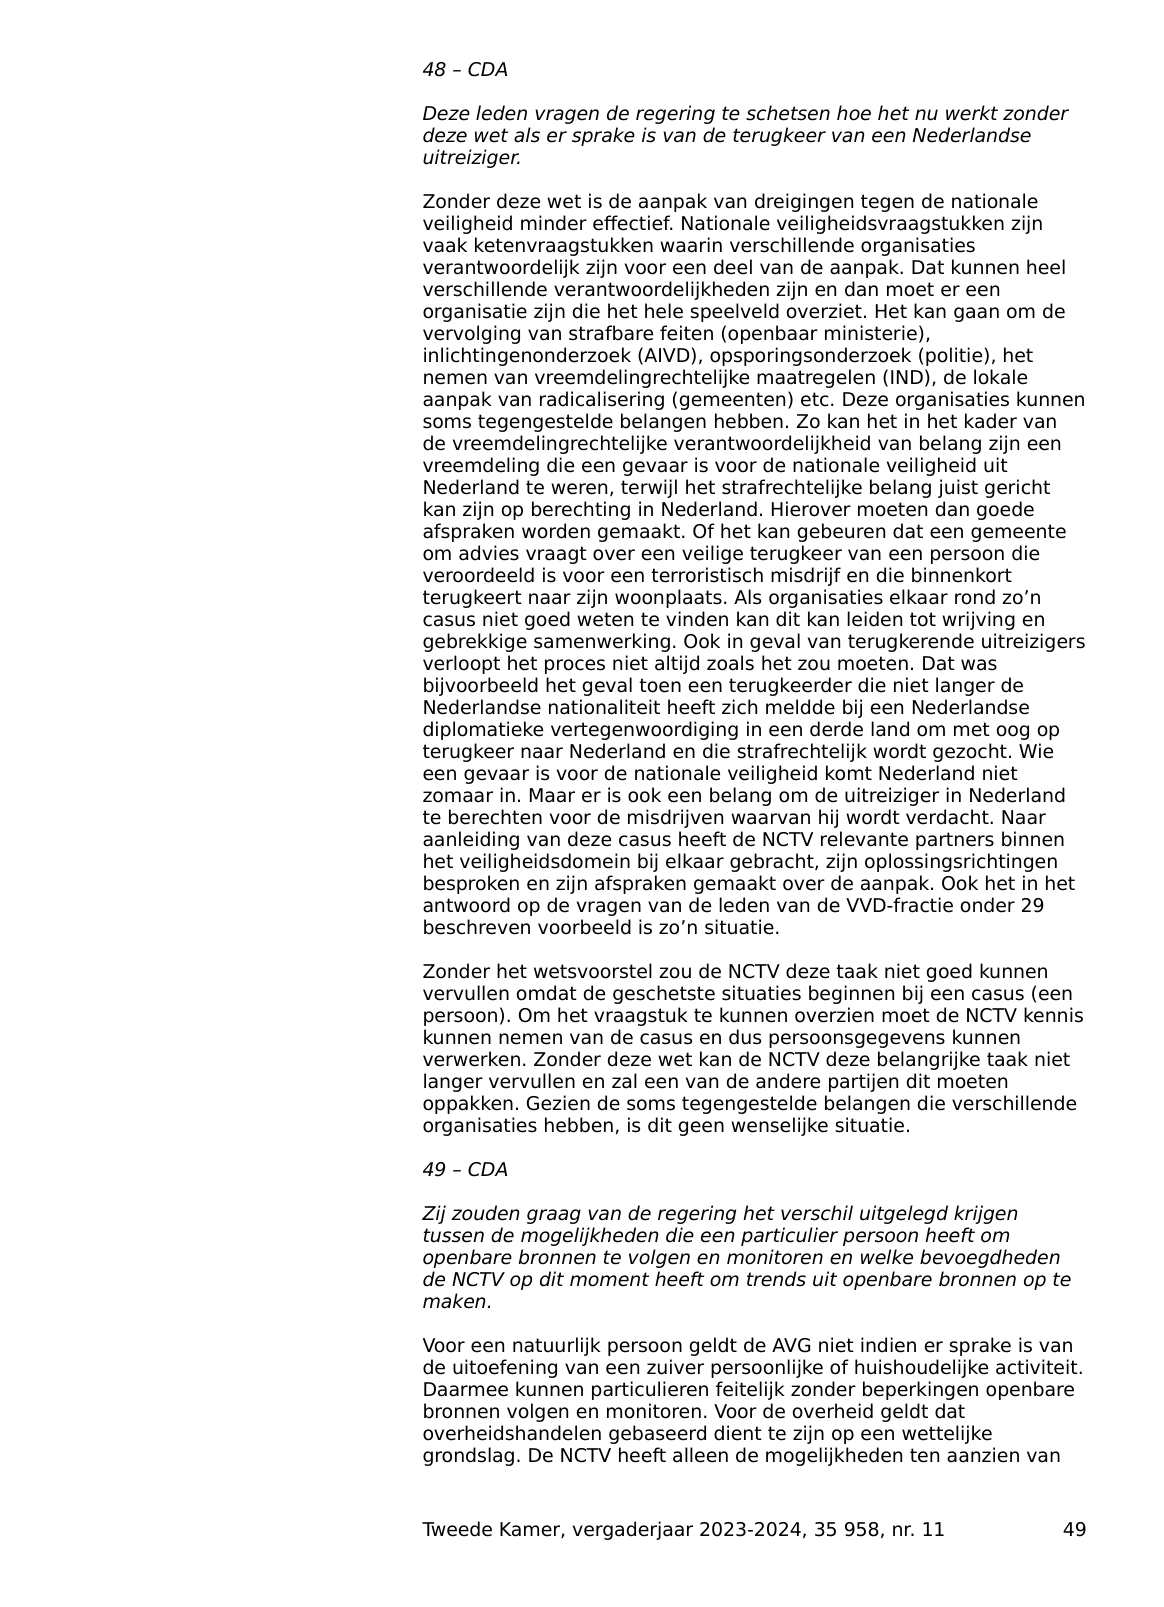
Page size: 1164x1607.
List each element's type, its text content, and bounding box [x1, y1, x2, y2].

subtitle 48 – CDA [422, 59, 1087, 81]
text Deze leden vragen de regering te schetsen hoe het nu werkt zonder deze wet als er sprake is van de terugkeer van een Nederlandse uitreiziger. [422, 103, 1087, 169]
text Voor een natuurlijk persoon geldt de AVG niet indien er sprake is van de uitoefening van een zuiver persoonlijke of huishoudelijke activiteit. Daarmee kunnen particulieren feitelijk zonder beperkingen openbare bronnen volgen en monitoren. Voor de overheid geldt dat overheidshandelen gebaseerd dient te zijn op een wettelijke grondslag. De NCTV heeft alleen de mogelijkheden ten aanzien van [422, 1335, 1087, 1467]
subtitle 49 – CDA [422, 1159, 1087, 1181]
text Zonder deze wet is de aanpak van dreigingen tegen de nationale veiligheid minder effectief. Nationale veiligheidsvraagstukken zijn vaak ketenvraagstukken waarin verschillende organisaties verantwoordelijk zijn voor een deel van de aanpak. Dat kunnen heel verschillende verantwoordelijkheden zijn en dan moet er een organisatie zijn die het hele speelveld overziet. Het kan gaan om de vervolging van strafbare feiten (openbaar ministerie), inlichtingenonderzoek (AIVD), opsporingsonderzoek (politie), het nemen van vreemdelingrechtelijke maatregelen (IND), de lokale aanpak van radicalisering (gemeenten) etc. Deze organisaties kunnen soms tegengestelde belangen hebben. Zo kan het in het kader van de vreemdelingrechtelijke verantwoordelijkheid van belang zijn een vreemdeling die een gevaar is voor de nationale veiligheid uit Nederland te weren, terwijl het strafrechtelijke belang juist gericht kan zijn op berechting in Nederland. Hierover moeten dan goede afspraken worden gemaakt. Of het kan gebeuren dat een gemeente om advies vraagt over een veilige terugkeer van een persoon die veroordeeld is voor een terroristisch misdrijf en die binnenkort terugkeert naar zijn woonplaats. Als organisaties elkaar rond zo’n casus niet goed weten te vinden kan dit kan leiden tot wrijving en gebrekkige samenwerking. Ook in geval van terugkerende uitreizigers verloopt het proces niet altijd zoals het zou moeten. Dat was bijvoorbeeld het geval toen een terugkeerder die niet langer de Nederlandse nationaliteit heeft zich meldde bij een Nederlandse diplomatieke vertegenwoordiging in een derde land om met oog op terugkeer naar Nederland en die strafrechtelijk wordt gezocht. Wie een gevaar is voor de nationale veiligheid komt Nederland niet zomaar in. Maar er is ook een belang om de uitreiziger in Nederland te berechten voor de misdrijven waarvan hij wordt verdacht. Naar aanleiding van deze casus heeft de NCTV relevante partners binnen het veiligheidsdomein bij elkaar gebracht, zijn oplossingsrichtingen besproken en zijn afspraken gemaakt over de aanpak. Ook het in het antwoord op de vragen van de leden van de VVD-fractie onder 29 beschreven voorbeeld is zo’n situatie. [422, 191, 1087, 939]
text Zij zouden graag van de regering het verschil uitgelegd krijgen tussen de mogelijkheden die een particulier persoon heeft om openbare bronnen te volgen en monitoren en welke bevoegdheden de NCTV op dit moment heeft om trends uit openbare bronnen op te maken. [422, 1203, 1087, 1313]
text Zonder het wetsvoorstel zou de NCTV deze taak niet goed kunnen vervullen omdat de geschetste situaties beginnen bij een casus (een persoon). Om het vraagstuk te kunnen overzien moet de NCTV kennis kunnen nemen van de casus en dus persoonsgegevens kunnen verwerken. Zonder deze wet kan de NCTV deze belangrijke taak niet langer vervullen en zal een van de andere partijen dit moeten oppakken. Gezien de soms tegengestelde belangen die verschillende organisaties hebben, is dit geen wenselijke situatie. [422, 961, 1087, 1137]
